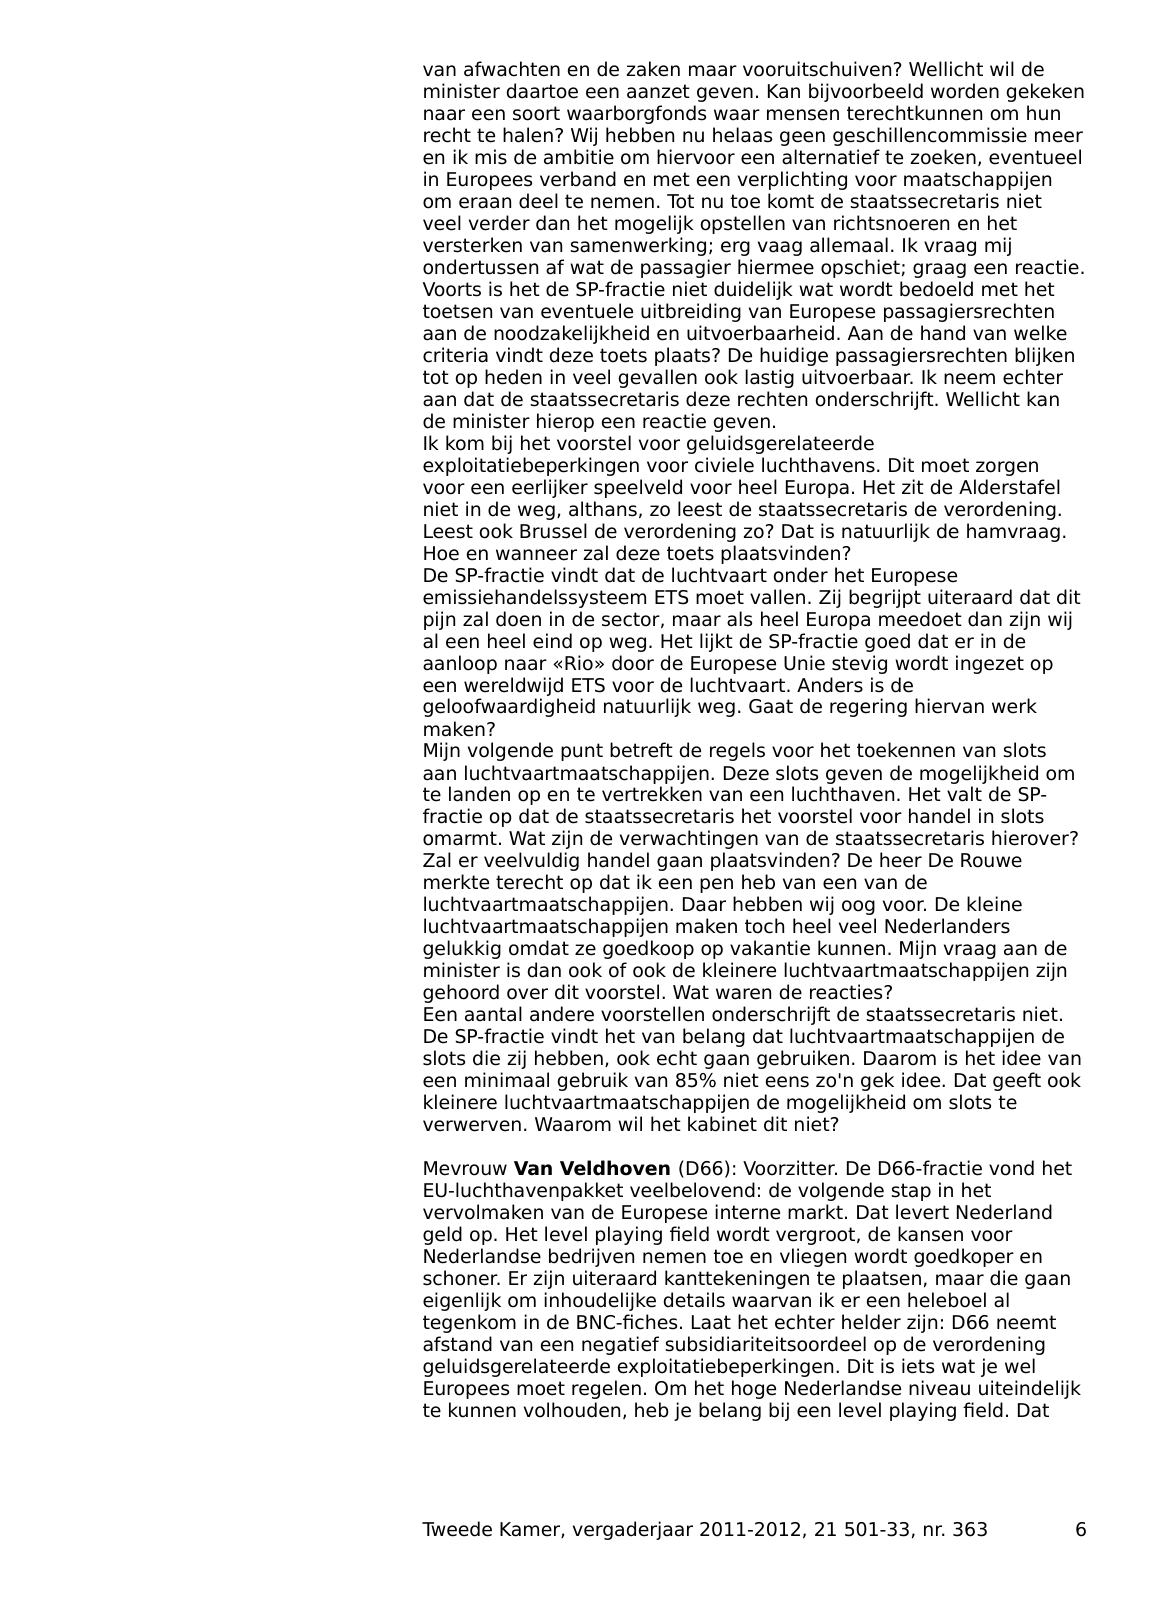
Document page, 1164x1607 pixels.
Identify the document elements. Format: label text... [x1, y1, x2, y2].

text Mevrouw Van Veldhoven (D66): Voorzitter. De D66-fractie vond het EU-luchthavenpakket veelbelovend: de volgende stap in het vervolmaken van de Europese interne markt. Dat levert Nederland geld op. Het level playing field wordt vergroot, de kansen voor Nederlandse bedrijven nemen toe en vliegen wordt goedkoper en schoner. Er zijn uiteraard kanttekeningen te plaatsen, maar die gaan eigenlijk om inhoudelijke details waarvan ik er een heleboel al tegenkom in de BNC-fiches. Laat het echter helder zijn: D66 neemt afstand van een negatief subsidiariteitsoordeel op de verordening geluidsgerelateerde exploitatiebeperkingen. Dit is iets wat je wel Europees moet regelen. Om het hoge Nederlandse niveau uiteindelijk te kunnen volhouden, heb je belang bij een level playing field. Dat [422, 1158, 1087, 1422]
text Ik kom bij het voorstel voor geluidsgerelateerde exploitatiebeperkingen voor civiele luchthavens. Dit moet zorgen voor een eerlijker speelveld voor heel Europa. Het zit de Alderstafel niet in de weg, althans, zo leest de staatssecretaris de verordening. Leest ook Brussel de verordening zo? Dat is natuurlijk de hamvraag. Hoe en wanneer zal deze toets plaatsvinden? [422, 433, 1087, 564]
text Mijn volgende punt betreft de regels voor het toekennen van slots aan luchtvaartmaatschappijen. Deze slots geven de mogelijkheid om te landen op en te vertrekken van een luchthaven. Het valt de SP-fractie op dat de staatssecretaris het voorstel voor handel in slots omarmt. Wat zijn de verwachtingen van de staatssecretaris hierover? Zal er veelvuldig handel gaan plaatsvinden? De heer De Rouwe merkte terecht op dat ik een pen heb van een van de luchtvaartmaatschappijen. Daar hebben wij oog voor. De kleine luchtvaartmaatschappijen maken toch heel veel Nederlanders gelukkig omdat ze goedkoop op vakantie kunnen. Mijn vraag aan de minister is dan ook of ook de kleinere luchtvaartmaatschappijen zijn gehoord over dit voorstel. Wat waren de reacties? [422, 740, 1087, 1004]
text De SP-fractie vindt dat de luchtvaart onder het Europese emissiehandelssysteem ETS moet vallen. Zij begrijpt uiteraard dat dit pijn zal doen in de sector, maar als heel Europa meedoet dan zijn wij al een heel eind op weg. Het lijkt de SP-fractie goed dat er in de aanloop naar «Rio» door de Europese Unie stevig wordt ingezet op een wereldwijd ETS voor de luchtvaart. Anders is de geloofwaardigheid natuurlijk weg. Gaat de regering hiervan werk maken? [422, 564, 1087, 740]
text van afwachten en de zaken maar vooruitschuiven? Wellicht wil de minister daartoe een aanzet geven. Kan bijvoorbeeld worden gekeken naar een soort waarborgfonds waar mensen terechtkunnen om hun recht te halen? Wij hebben nu helaas geen geschillencommissie meer en ik mis de ambitie om hiervoor een alternatief te zoeken, eventueel in Europees verband en met een verplichting voor maatschappijen om eraan deel te nemen. Tot nu toe komt de staatssecretaris niet veel verder dan het mogelijk opstellen van richtsnoeren en het versterken van samenwerking; erg vaag allemaal. Ik vraag mij ondertussen af wat de passagier hiermee opschiet; graag een reactie. [422, 59, 1087, 279]
text Een aantal andere voorstellen onderschrijft de staatssecretaris niet. De SP-fractie vindt het van belang dat luchtvaartmaatschappijen de slots die zij hebben, ook echt gaan gebruiken. Daarom is het idee van een minimaal gebruik van 85% niet eens zo'n gek idee. Dat geeft ook kleinere luchtvaartmaatschappijen de mogelijkheid om slots te verwerven. Waarom wil het kabinet dit niet? [422, 1004, 1087, 1136]
text Voorts is het de SP-fractie niet duidelijk wat wordt bedoeld met het toetsen van eventuele uitbreiding van Europese passagiersrechten aan de noodzakelijkheid en uitvoerbaarheid. Aan de hand van welke criteria vindt deze toets plaats? De huidige passagiersrechten blijken tot op heden in veel gevallen ook lastig uitvoerbaar. Ik neem echter aan dat de staatssecretaris deze rechten onderschrijft. Wellicht kan de minister hierop een reactie geven. [422, 279, 1087, 433]
